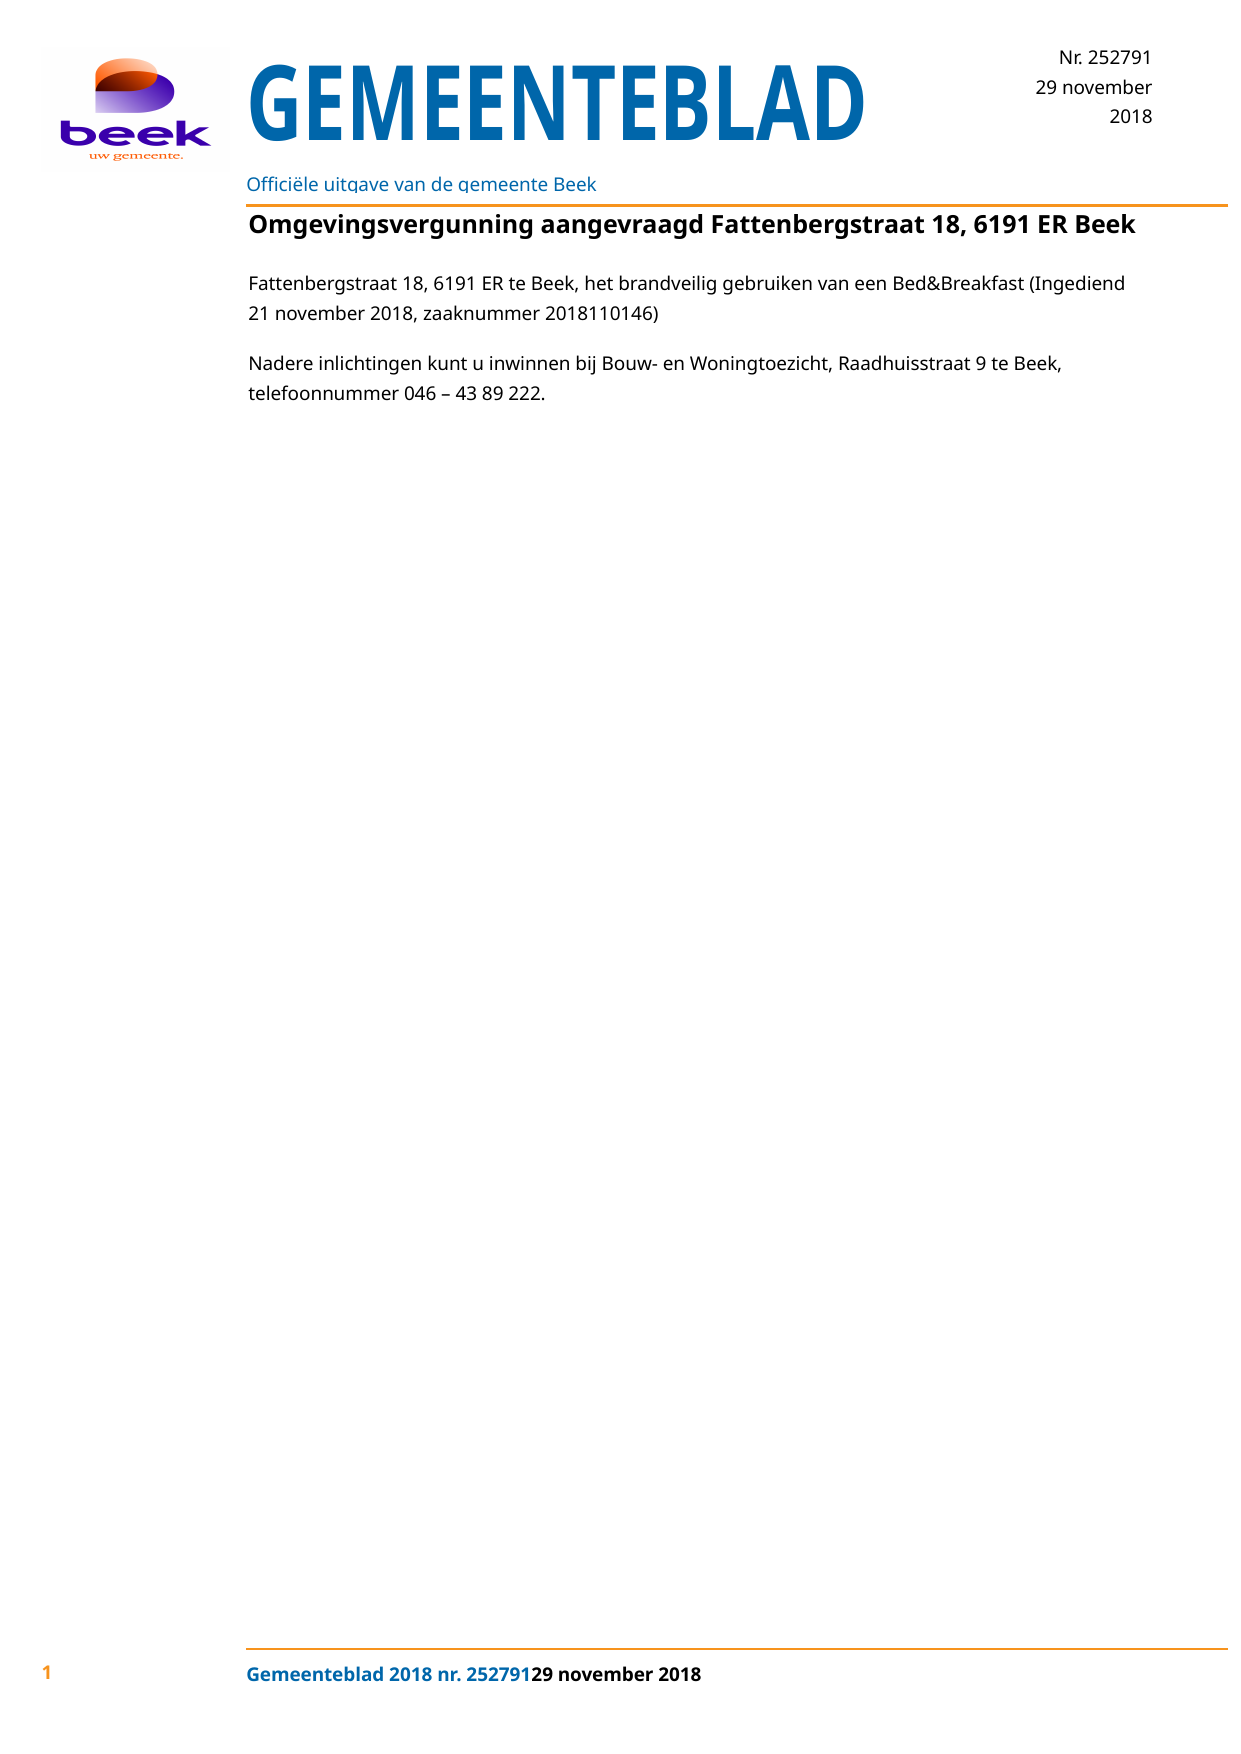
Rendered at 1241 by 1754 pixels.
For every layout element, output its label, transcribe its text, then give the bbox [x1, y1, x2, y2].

picture [41, 47, 231, 172]
text Omgevingsvergunning aangevraagd Fattenbergstraat 18, 6191 ER Beek [248, 207, 1152, 241]
text Fattenbergstraat 18, 6191 ER te Beek, het brandveilig gebruiken van een Bed&Breakfast (Ingediend 21 november 2018, zaaknummer 2018110146) [248, 270, 1152, 326]
text Nadere inlichtingen kunt u inwinnen bij Bouw- en Woningtoezicht, Raadhuisstraat 9 te Beek, telefoonnummer 046 – 43 89 222. [248, 350, 1152, 406]
